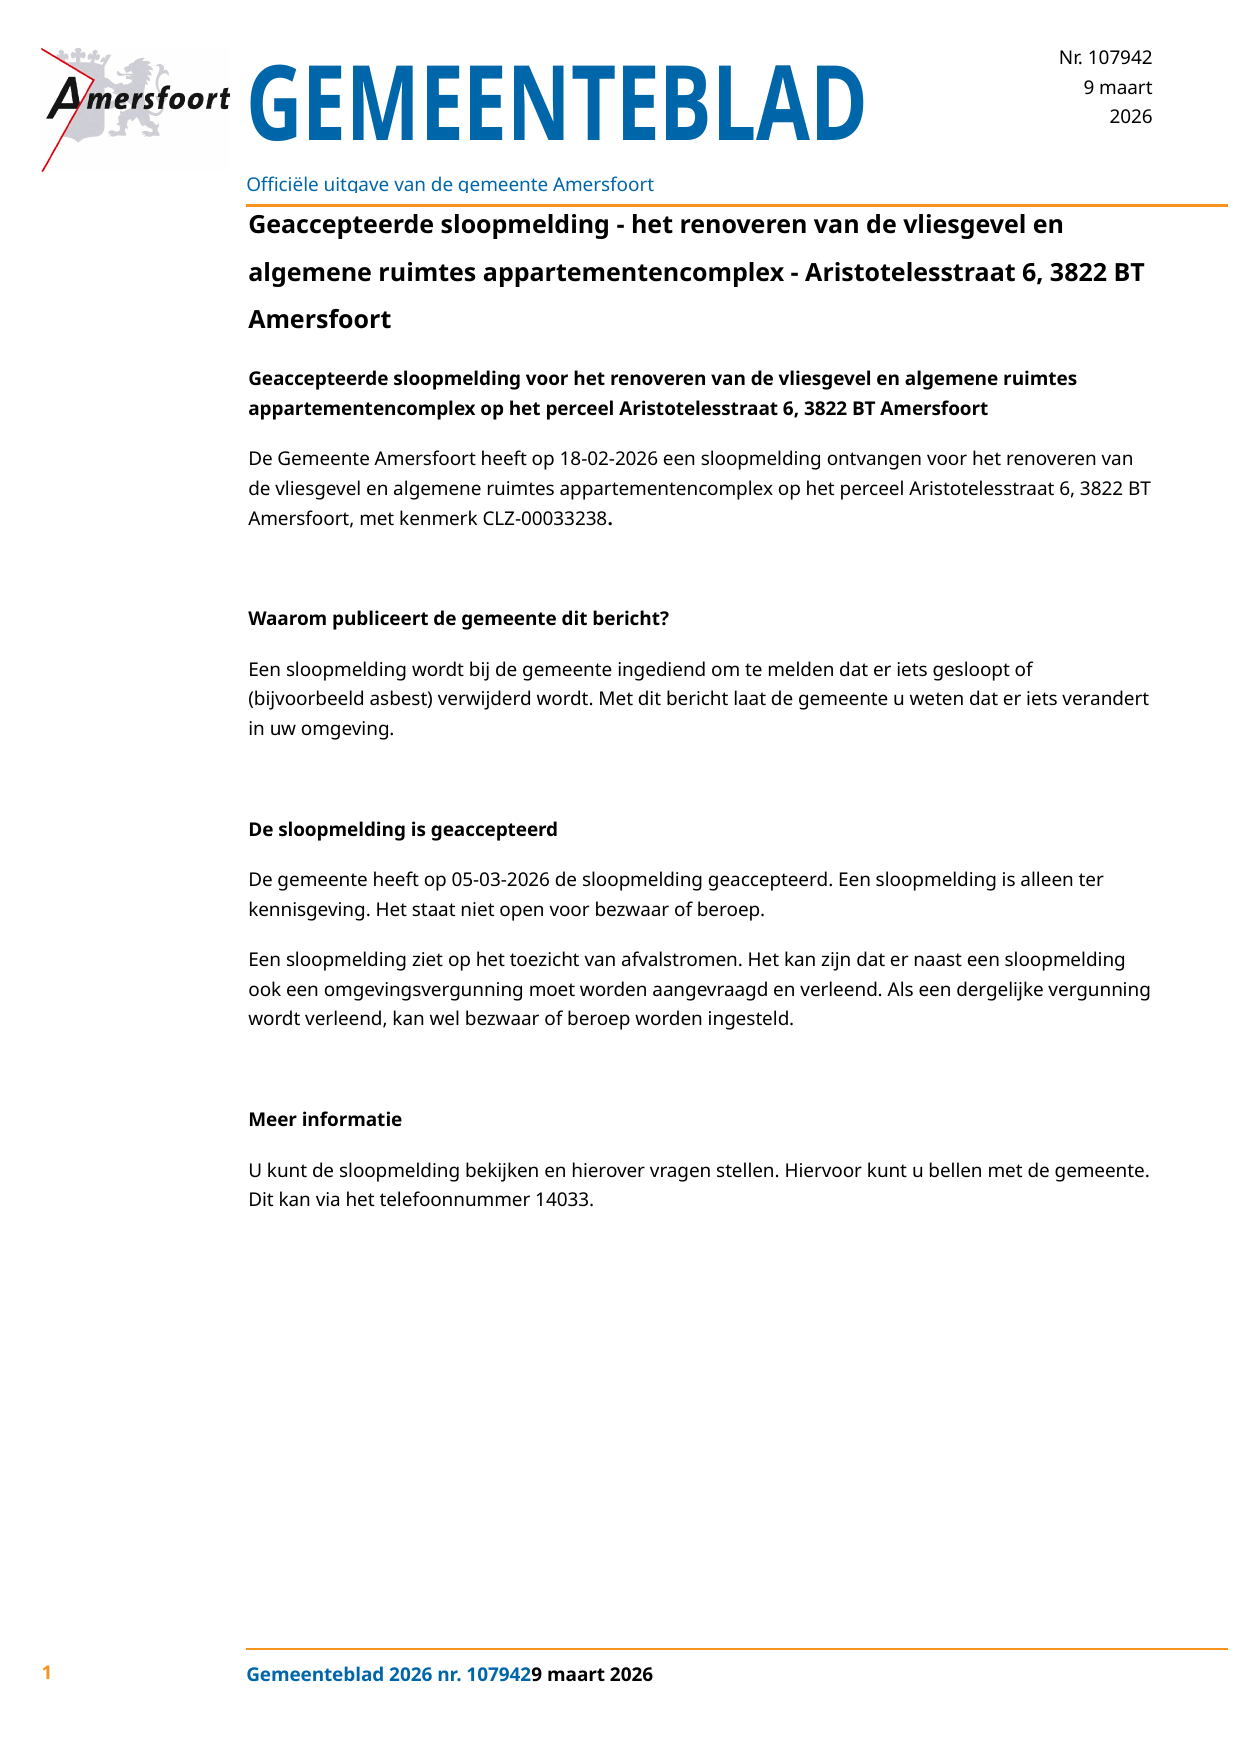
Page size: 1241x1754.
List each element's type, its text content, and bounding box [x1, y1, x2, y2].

text De gemeente heeft op 05-03-2026 de sloopmelding geaccepteerd. Een sloopmelding is alleen ter kennisgeving. Het staat niet open voor bezwaar of beroep. [248, 866, 1152, 922]
text Een sloopmelding wordt bij de gemeente ingediend om te melden dat er iets gesloopt of (bijvoorbeeld asbest) verwijderd wordt. Met dit bericht laat de gemeente u weten dat er iets verandert in uw omgeving. [248, 656, 1152, 741]
picture [41, 47, 231, 172]
text De Gemeente Amersfoort heeft op 18-02-2026 een sloopmelding ontvangen voor het renoveren van de vliesgevel en algemene ruimtes appartementencomplex op het perceel Aristotelesstraat 6, 3822 BT Amersfoort, met kenmerk CLZ-00033238. [248, 446, 1152, 530]
text U kunt de sloopmelding bekijken en hierover vragen stellen. Hiervoor kunt u bellen met de gemeente. Dit kan via het telefoonnummer 14033. [248, 1157, 1152, 1212]
text Geaccepteerde sloopmelding - het renoveren van de vliesgevel en algemene ruimtes appartementencomplex - Aristotelesstraat 6, 3822 BT Amersfoort [248, 207, 1152, 336]
text Een sloopmelding ziet op het toezicht van afvalstromen. Het kan zijn dat er naast een sloopmelding ook een omgevingsvergunning moet worden aangevraagd en verleend. Als een dergelijke vergunning wordt verleend, kan wel bezwaar of beroep worden ingesteld. [248, 946, 1152, 1031]
text Waarom publiceert de gemeente dit bericht? [248, 606, 1152, 631]
text Meer informatie [248, 1106, 1152, 1132]
text Geaccepteerde sloopmelding voor het renoveren van de vliesgevel en algemene ruimtes appartementencomplex op het perceel Aristotelesstraat 6, 3822 BT Amersfoort [248, 366, 1152, 421]
text De sloopmelding is geaccepteerd [248, 816, 1152, 842]
